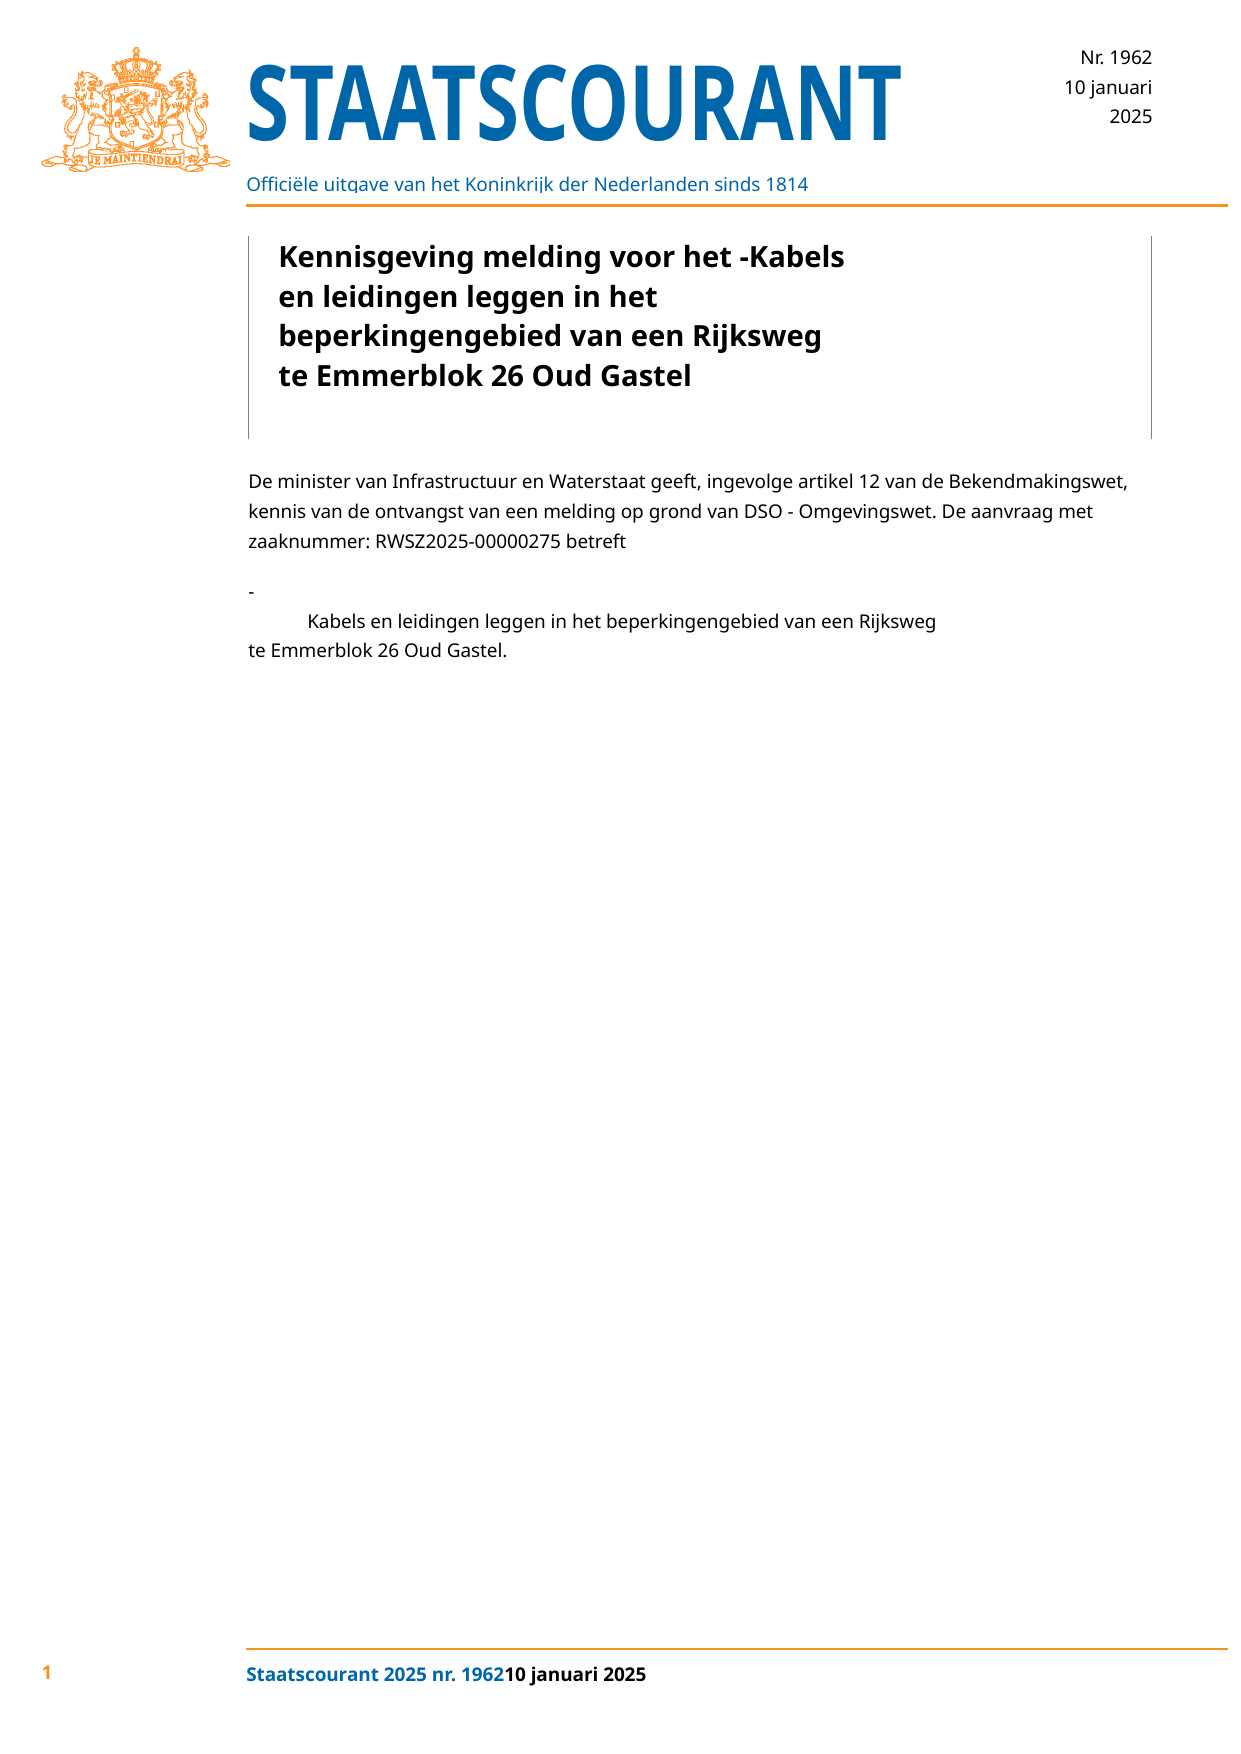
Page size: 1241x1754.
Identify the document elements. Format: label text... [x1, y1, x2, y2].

table_header [1090, 236, 1151, 413]
table_header Kennisgeving melding voor het -Kabels en leidingen leggen in het beperkingengebied van een Rijksweg te Emmerblok 26 Oud Gastel [249, 236, 850, 439]
picture [41, 47, 231, 172]
table_header [850, 236, 912, 413]
text De minister van Infrastructuur en Waterstaat geeft, ingevolge artikel 12 van de Bekendmakingswet, kennis van de ontvangst van een melding op grond van DSO - Omgevingswet. De aanvraag met zaaknummer: RWSZ2025-00000275 betreft [248, 469, 1152, 553]
picture [912, 236, 1090, 414]
list Kabels en leidingen leggen in het beperkingengebied van een Rijksweg [248, 608, 1152, 633]
text te Emmerblok 26 Oud Gastel. [248, 637, 1152, 663]
table_header [850, 414, 1151, 439]
